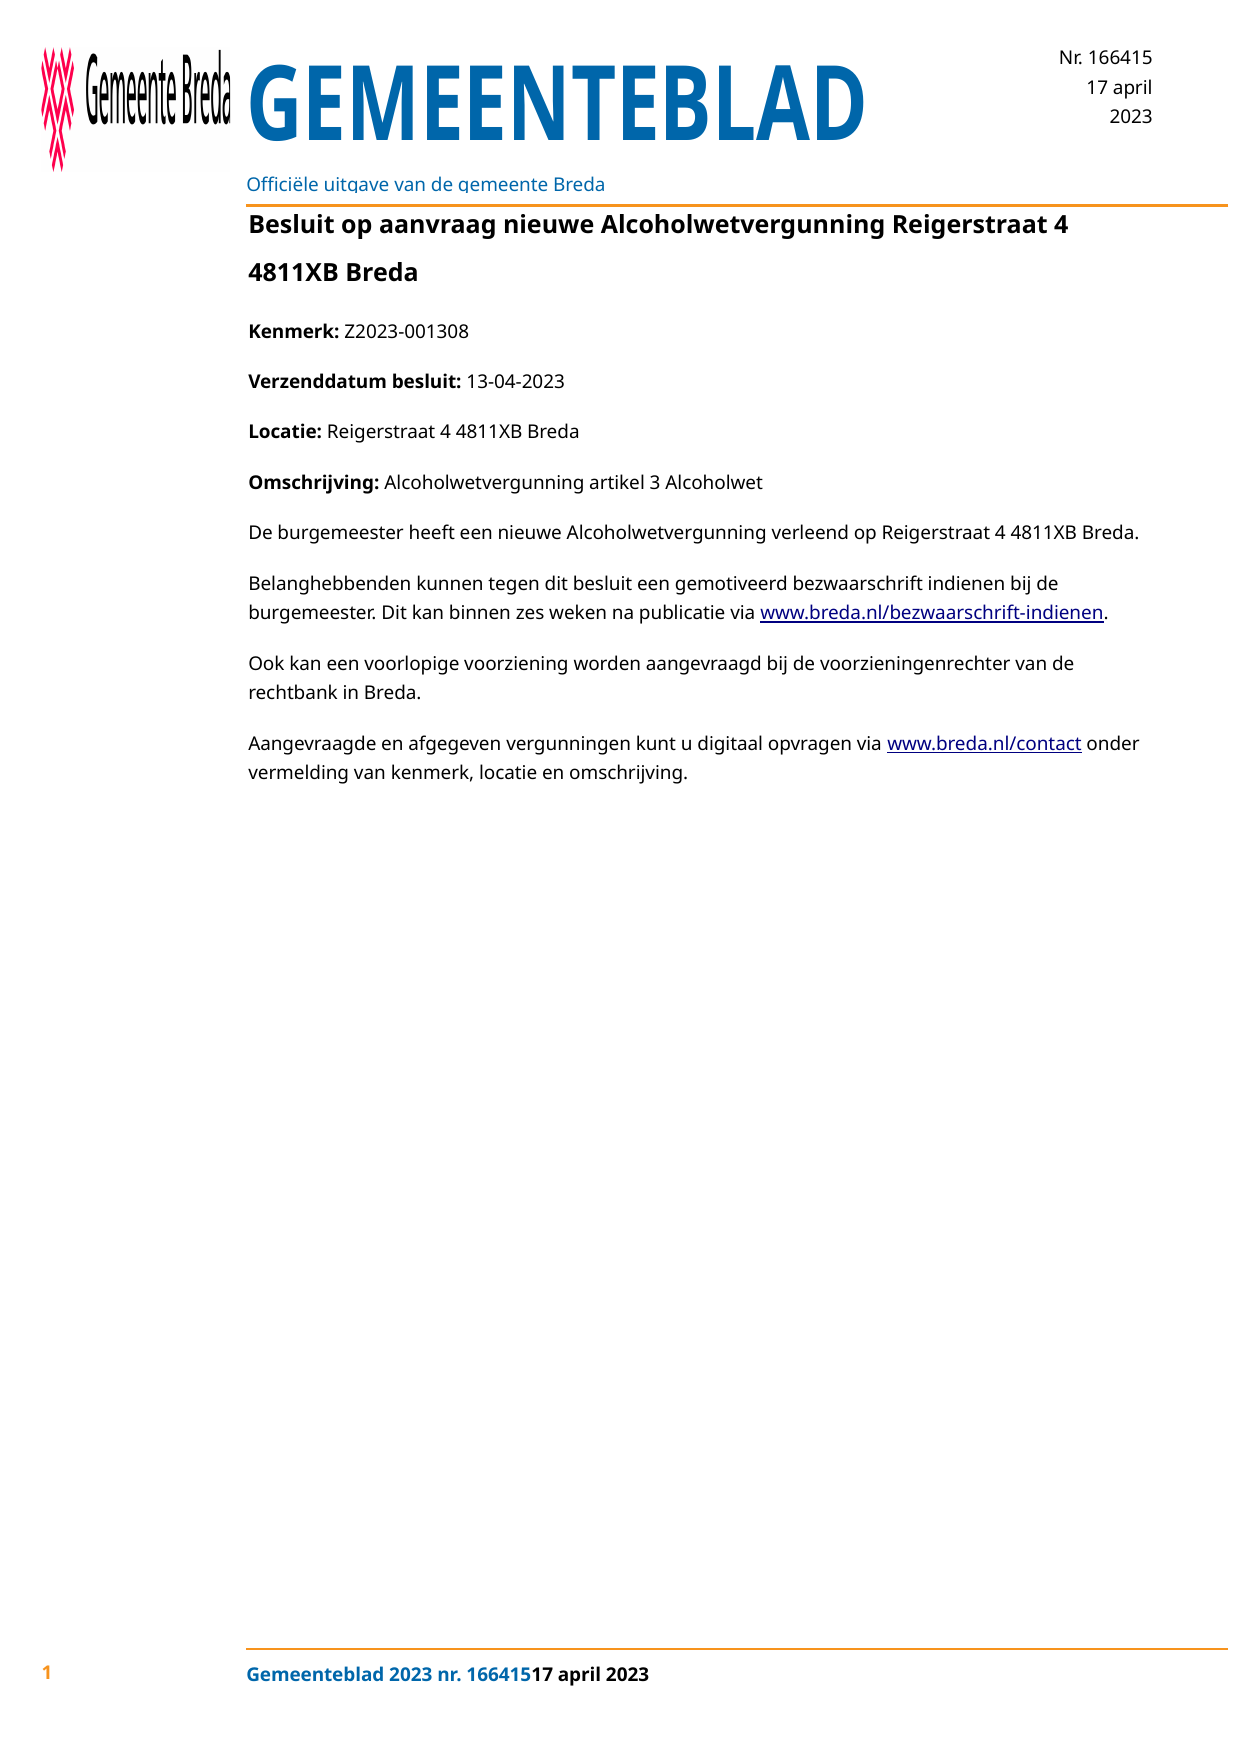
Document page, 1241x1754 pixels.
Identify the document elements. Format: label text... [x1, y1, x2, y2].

text Omschrijving: Alcoholwetvergunning artikel 3 Alcoholwet [248, 469, 1152, 495]
text Belanghebbenden kunnen tegen dit besluit een gemotiveerd bezwaarschrift indienen bij de burgemeester. Dit kan binnen zes weken na publicatie via www.breda.nl/bezwaarschrift-indienen. [248, 570, 1152, 625]
picture [41, 47, 231, 172]
text Kenmerk: Z2023-001308 [248, 318, 1152, 344]
text Ook kan een voorlopige voorziening worden aangevraagd bij de voorzieningenrechter van de rechtbank in Breda. [248, 650, 1152, 705]
text Aangevraagde en afgegeven vergunningen kunt u digitaal opvragen via www.breda.nl/contact onder vermelding van kenmerk, locatie en omschrijving. [248, 730, 1152, 785]
text Locatie: Reigerstraat 4 4811XB Breda [248, 419, 1152, 444]
text Besluit op aanvraag nieuwe Alcoholwetvergunning Reigerstraat 4 4811XB Breda [248, 207, 1152, 288]
text Verzenddatum besluit: 13-04-2023 [248, 368, 1152, 394]
text De burgemeester heeft een nieuwe Alcoholwetvergunning verleend op Reigerstraat 4 4811XB Breda. [248, 519, 1152, 545]
